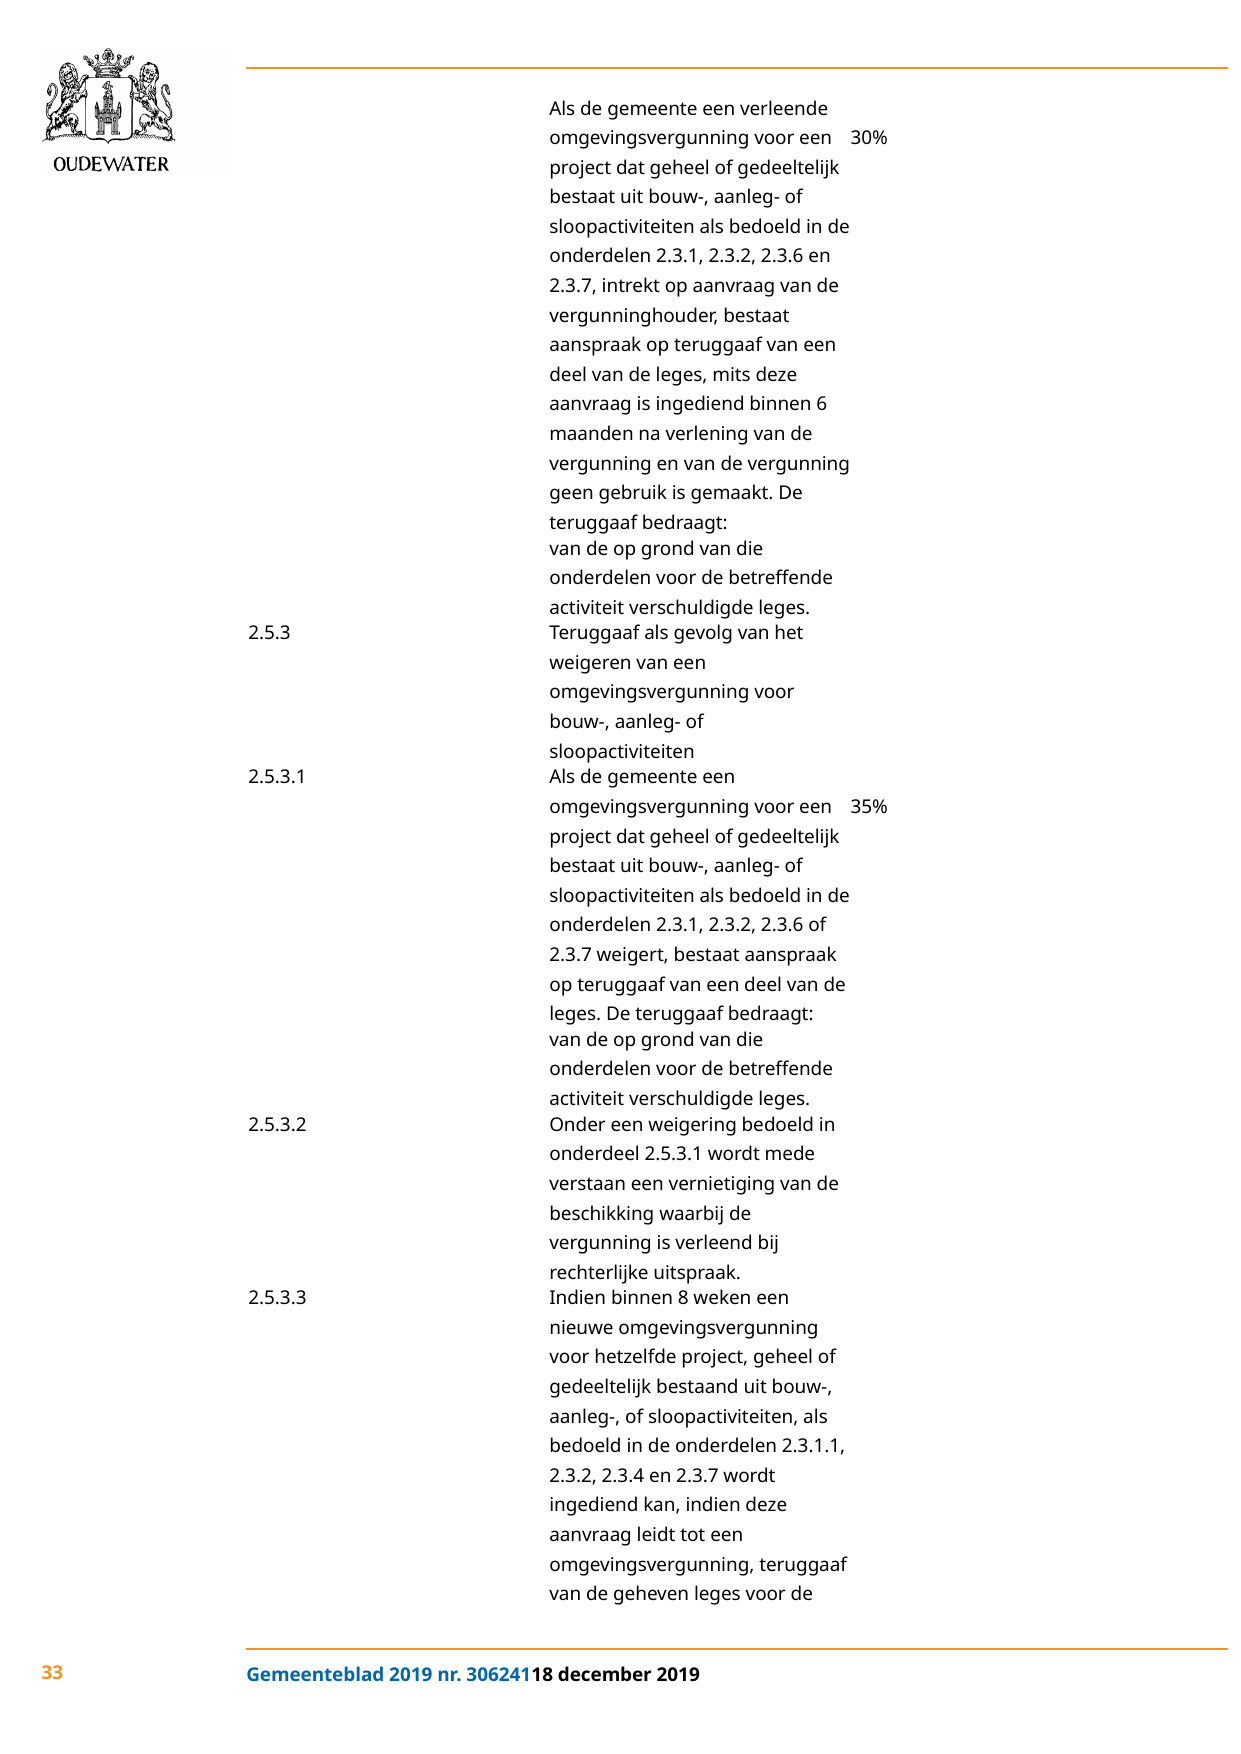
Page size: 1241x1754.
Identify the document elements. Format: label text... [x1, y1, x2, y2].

table_cell 30% [850, 95, 1152, 535]
table_cell 2.5.3 [248, 620, 549, 764]
table_cell Indien binnen 8 weken een nieuwe omgevingsvergunning voor hetzelfde project, geheel of gedeeltelijk bestaand uit bouw-, aanleg-, of sloopactiviteiten, als bedoeld in de onderdelen 2.3.1.1, 2.3.2, 2.3.4 en 2.3.7 wordt ingediend kan, indien deze aanvraag leidt tot een omgevingsvergunning, teruggaaf van de geheven leges voor de [549, 1285, 850, 1606]
table_cell [850, 1111, 1152, 1284]
table_cell [850, 535, 1152, 619]
table_cell 2.5.3.2 [248, 1111, 549, 1284]
table_cell [248, 1026, 549, 1111]
table_cell Als de gemeente een verleende omgevingsvergunning voor een project dat geheel of gedeeltelijk bestaat uit bouw-, aanleg- of sloopactiviteiten als bedoeld in de onderdelen 2.3.1, 2.3.2, 2.3.6 en 2.3.7, intrekt op aanvraag van de vergunninghouder, bestaat aanspraak op teruggaaf van een deel van de leges, mits deze aanvraag is ingediend binnen 6 maanden na verlening van de vergunning en van de vergunning geen gebruik is gemaakt. De teruggaaf bedraagt: [549, 95, 850, 535]
table_cell Teruggaaf als gevolg van het weigeren van een omgevingsvergunning voor bouw-, aanleg- of sloopactiviteiten [549, 620, 850, 764]
table_cell van de op grond van die onderdelen voor de betreffende activiteit verschuldigde leges. [549, 1026, 850, 1111]
table_cell 35% [850, 764, 1152, 1026]
table_cell [850, 620, 1152, 764]
table_cell Onder een weigering bedoeld in onderdeel 2.5.3.1 wordt mede verstaan een vernietiging van de beschikking waarbij de vergunning is verleend bij rechterlijke uitspraak. [549, 1111, 850, 1284]
table_cell 2.5.3.3 [248, 1285, 549, 1606]
table_cell Als de gemeente een omgevingsvergunning voor een project dat geheel of gedeeltelijk bestaat uit bouw-, aanleg- of sloopactiviteiten als bedoeld in de onderdelen 2.3.1, 2.3.2, 2.3.6 of 2.3.7 weigert, bestaat aanspraak op teruggaaf van een deel van de leges. De teruggaaf bedraagt: [549, 764, 850, 1026]
table_cell [248, 535, 549, 619]
table_cell [850, 1285, 1152, 1606]
picture [41, 47, 231, 172]
table_cell van de op grond van die onderdelen voor de betreffende activiteit verschuldigde leges. [549, 535, 850, 619]
table_cell [248, 95, 549, 535]
table_cell 2.5.3.1 [248, 764, 549, 1026]
